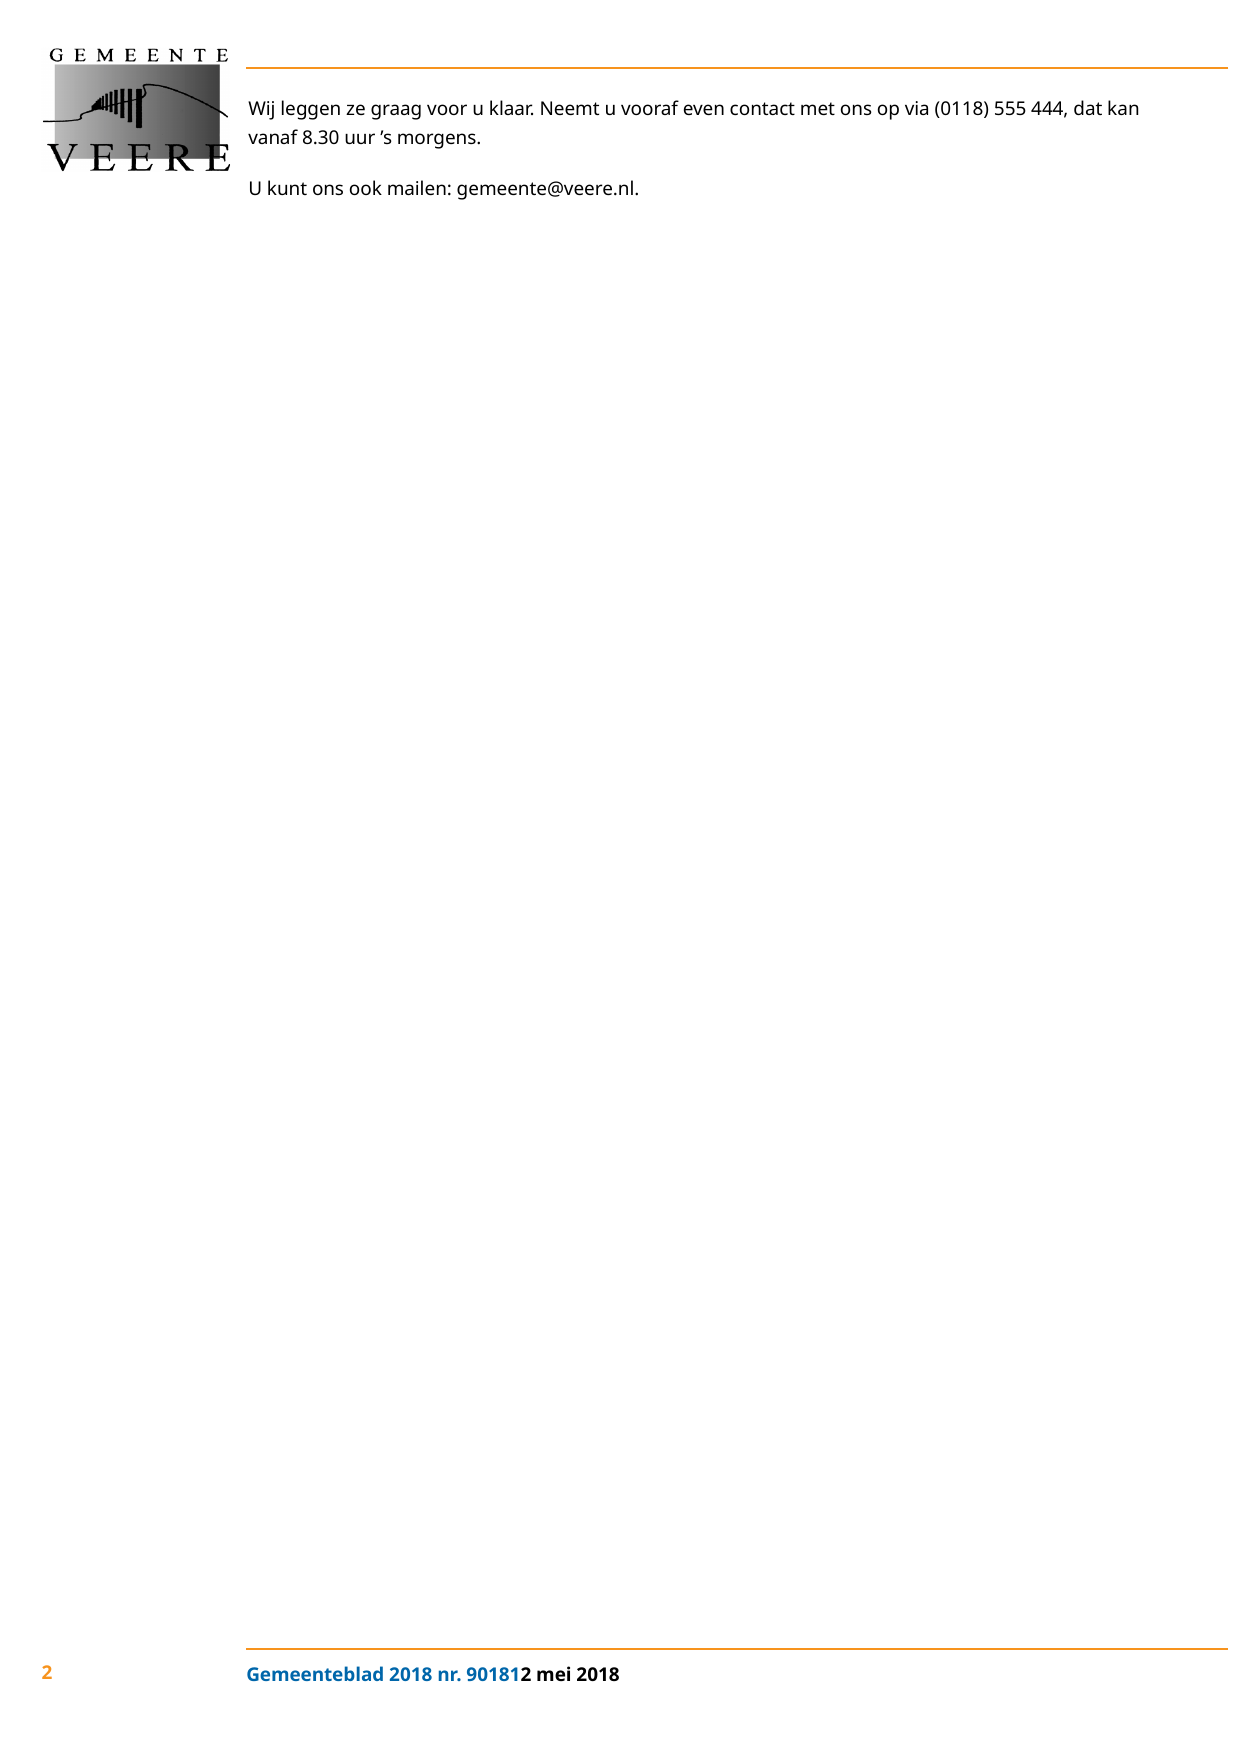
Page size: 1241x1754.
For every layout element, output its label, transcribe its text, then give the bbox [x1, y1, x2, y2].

text U kunt ons ook mailen: gemeente@veere.nl. [248, 175, 1152, 201]
picture [41, 47, 231, 172]
text Wij leggen ze graag voor u klaar. Neemt u vooraf even contact met ons op via (0118) 555 444, dat kan vanaf 8.30 uur ’s morgens. [248, 95, 1152, 150]
